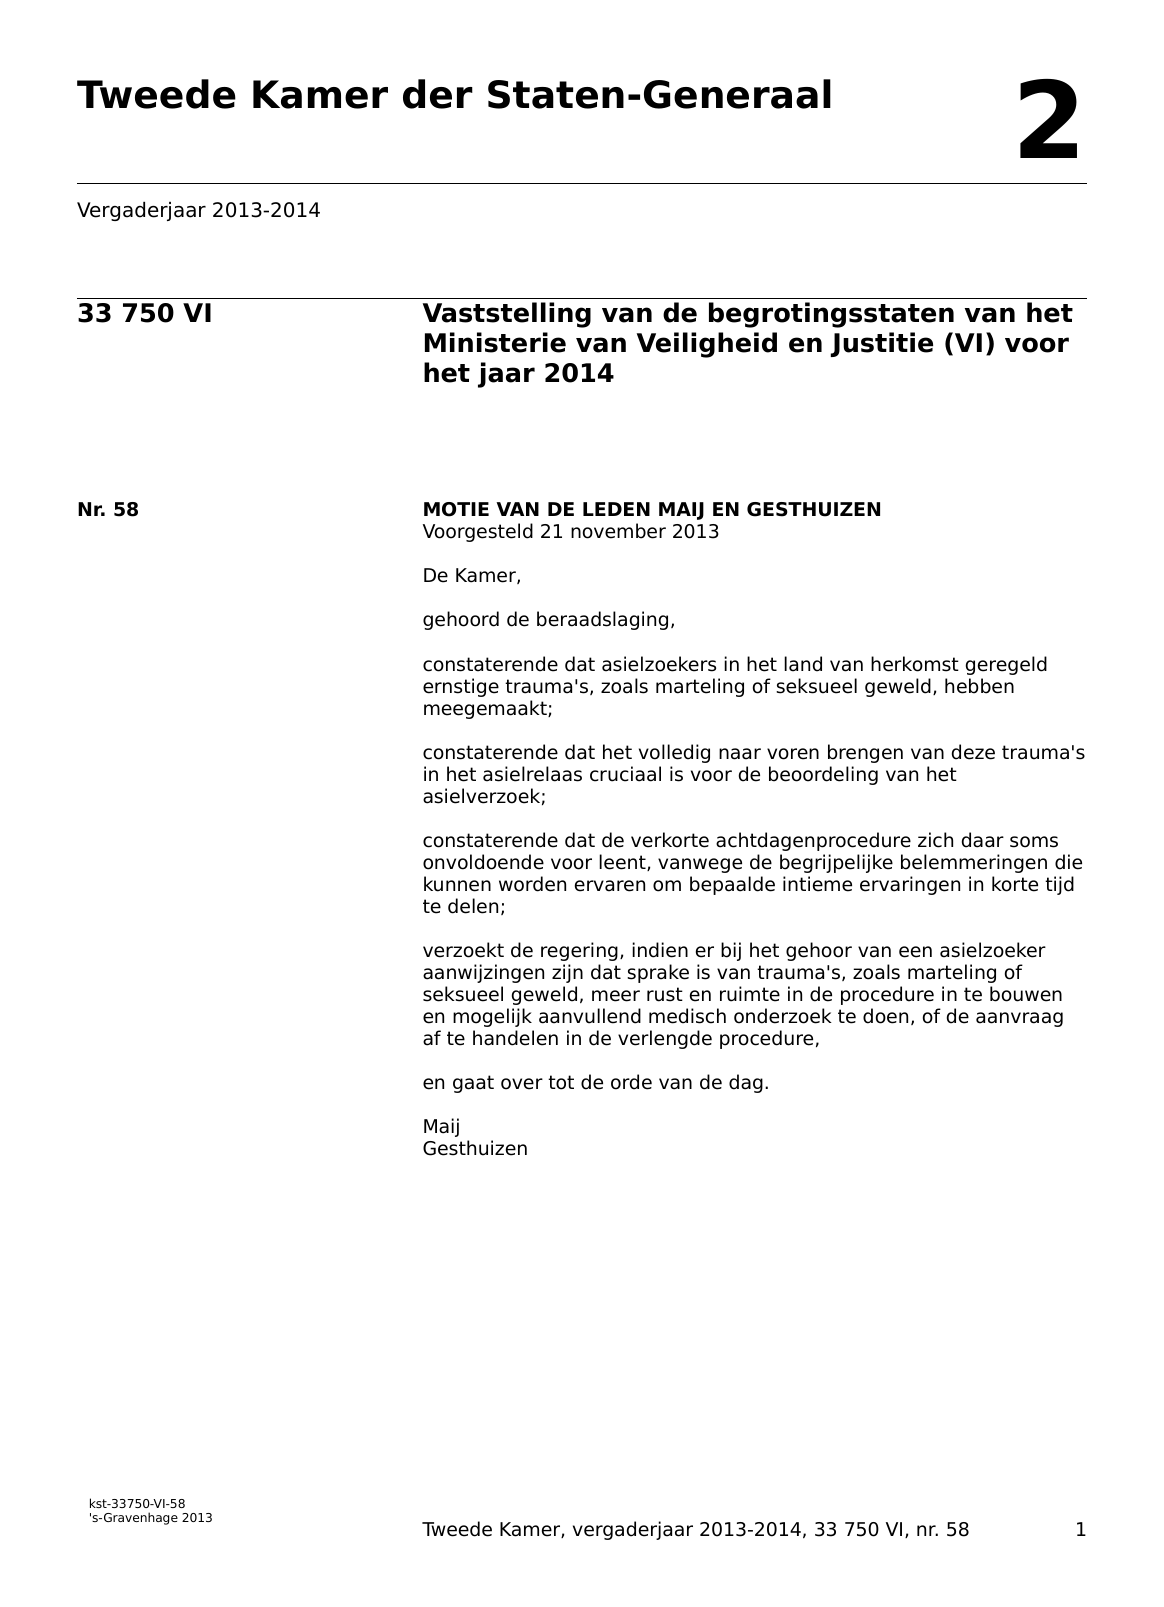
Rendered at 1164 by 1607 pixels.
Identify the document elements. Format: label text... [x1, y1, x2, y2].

text Voorgesteld 21 november 2013 [422, 521, 1087, 543]
text constaterende dat de verkorte achtdagenprocedure zich daar soms onvoldoende voor leent, vanwege de begrijpelijke belemmeringen die kunnen worden ervaren om bepaalde intieme ervaringen in korte tijd te delen; [422, 830, 1087, 918]
table_header Tweede Kamer der Staten-Generaal [77, 59, 886, 183]
text 's-Gravenhage 2013 [88, 1511, 323, 1525]
text verzoekt de regering, indien er bij het gehoor van een asielzoeker aanwijzingen zijn dat sprake is van trauma's, zoals marteling of seksueel geweld, meer rust en ruimte in de procedure in te bouwen en mogelijk aanvullend medisch onderzoek te doen, of de aanvraag af te handelen in de verlengde procedure, [422, 940, 1087, 1050]
text Maij [422, 1116, 1087, 1138]
table_cell Vergaderjaar 2013-2014 [77, 184, 1087, 298]
table_header 2 [886, 59, 1087, 183]
subtitle 33 750 VI Vaststelling van de begrotingsstaten van het Ministerie van Veiligheid en Justitie (VI) voor het jaar 2014 [77, 299, 1087, 388]
text gehoord de beraadslaging, [422, 609, 1087, 631]
text Gesthuizen [422, 1138, 1087, 1160]
text De Kamer, [422, 565, 1087, 587]
text constaterende dat het volledig naar voren brengen van deze trauma's in het asielrelaas cruciaal is voor de beoordeling van het asielverzoek; [422, 742, 1087, 808]
text constaterende dat asielzoekers in het land van herkomst geregeld ernstige trauma's, zoals marteling of seksueel geweld, hebben meegemaakt; [422, 653, 1087, 719]
text kst-33750-VI-58 [88, 1497, 323, 1511]
text en gaat over tot de orde van de dag. [422, 1072, 1087, 1094]
subtitle Nr. 58 MOTIE VAN DE LEDEN MAIJ EN GESTHUIZEN [77, 499, 1087, 521]
